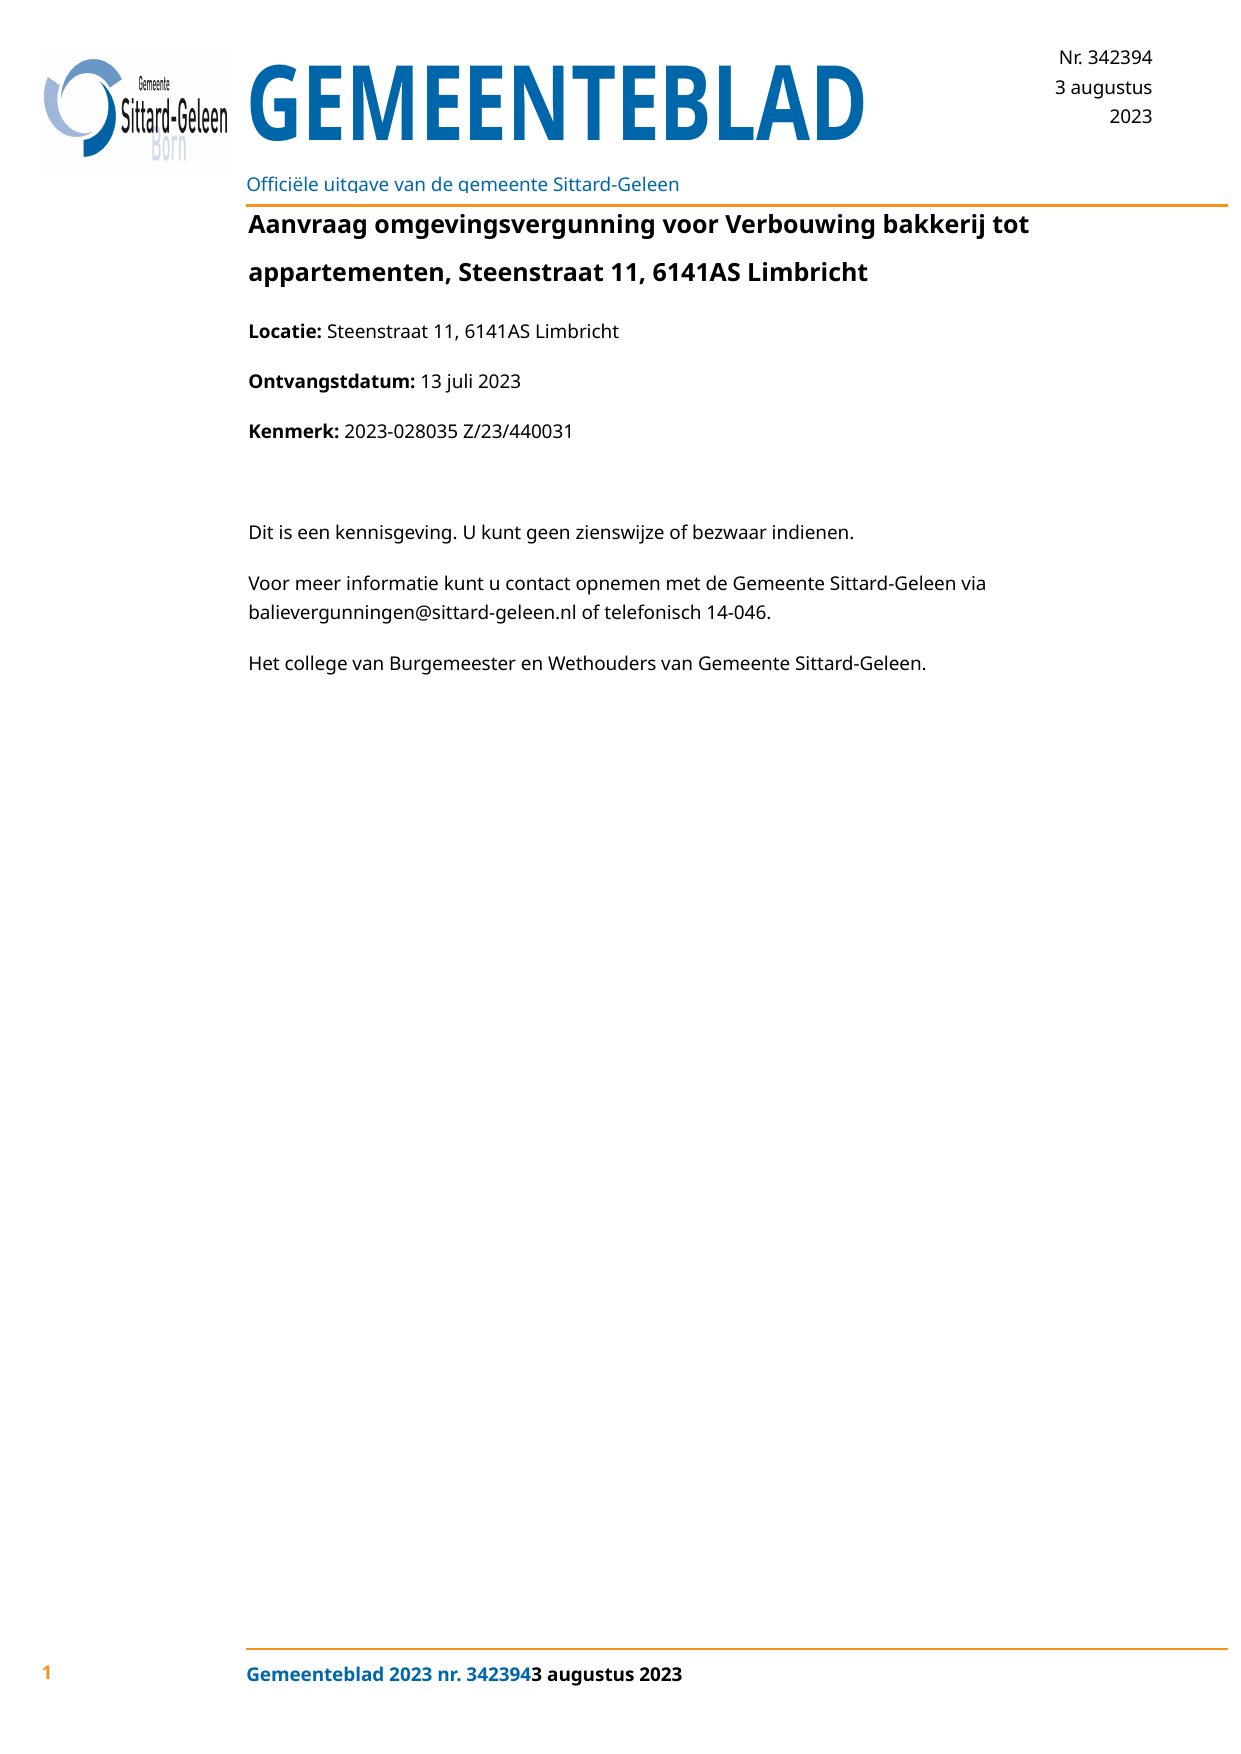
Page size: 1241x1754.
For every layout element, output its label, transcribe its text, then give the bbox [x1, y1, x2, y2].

text Ontvangstdatum: 13 juli 2023 [248, 368, 1152, 394]
text Kenmerk: 2023-028035 Z/23/440031 [248, 419, 1152, 444]
picture [41, 47, 231, 172]
text Dit is een kennisgeving. U kunt geen zienswijze of bezwaar indienen. [248, 519, 1152, 545]
text Aanvraag omgevingsvergunning voor Verbouwing bakkerij tot appartementen, Steenstraat 11, 6141AS Limbricht [248, 207, 1152, 288]
text Het college van Burgemeester en Wethouders van Gemeente Sittard-Geleen. [248, 650, 1152, 676]
text Voor meer informatie kunt u contact opnemen met de Gemeente Sittard-Geleen via balievergunningen@sittard-geleen.nl of telefonisch 14-046. [248, 570, 1152, 625]
text Locatie: Steenstraat 11, 6141AS Limbricht [248, 318, 1152, 344]
